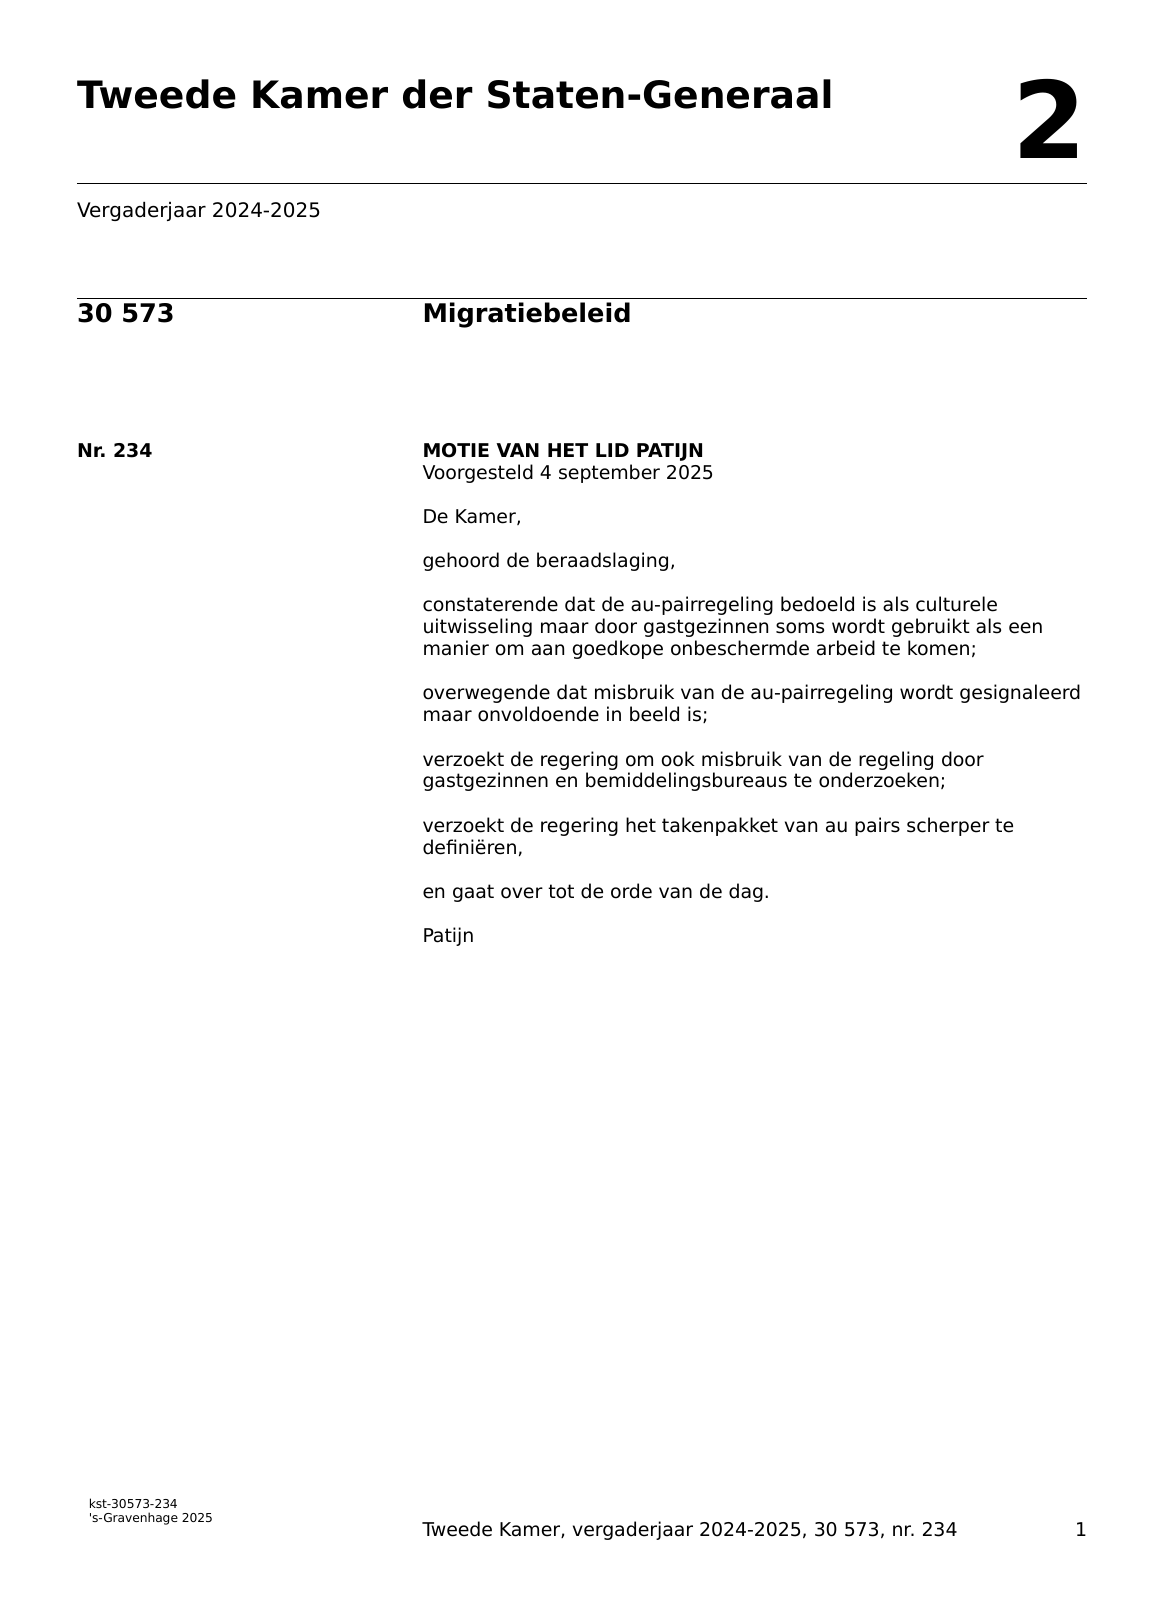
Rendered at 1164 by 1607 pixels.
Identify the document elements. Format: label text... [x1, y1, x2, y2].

text verzoekt de regering om ook misbruik van de regeling door gastgezinnen en bemiddelingsbureaus te onderzoeken; [422, 748, 1087, 792]
text en gaat over tot de orde van de dag. [422, 881, 1087, 903]
text overwegende dat misbruik van de au-pairregeling wordt gesignaleerd maar onvoldoende in beeld is; [422, 682, 1087, 726]
text Patijn [422, 925, 1087, 947]
text constaterende dat de au-pairregeling bedoeld is als culturele uitwisseling maar door gastgezinnen soms wordt gebruikt als een manier om aan goedkope onbeschermde arbeid te komen; [422, 594, 1087, 660]
table_cell Vergaderjaar 2024-2025 [77, 184, 1087, 298]
text verzoekt de regering het takenpakket van au pairs scherper te definiëren, [422, 814, 1087, 858]
text De Kamer, [422, 506, 1087, 528]
table_header 2 [886, 59, 1087, 183]
text Voorgesteld 4 september 2025 [422, 462, 1087, 484]
text kst-30573-234 [88, 1497, 323, 1511]
table_header Tweede Kamer der Staten-Generaal [77, 59, 886, 183]
text gehoord de beraadslaging, [422, 550, 1087, 572]
subtitle Nr. 234 MOTIE VAN HET LID PATIJN [77, 440, 1087, 462]
text 's-Gravenhage 2025 [88, 1511, 323, 1525]
subtitle 30 573 Migratiebeleid [77, 299, 1087, 329]
